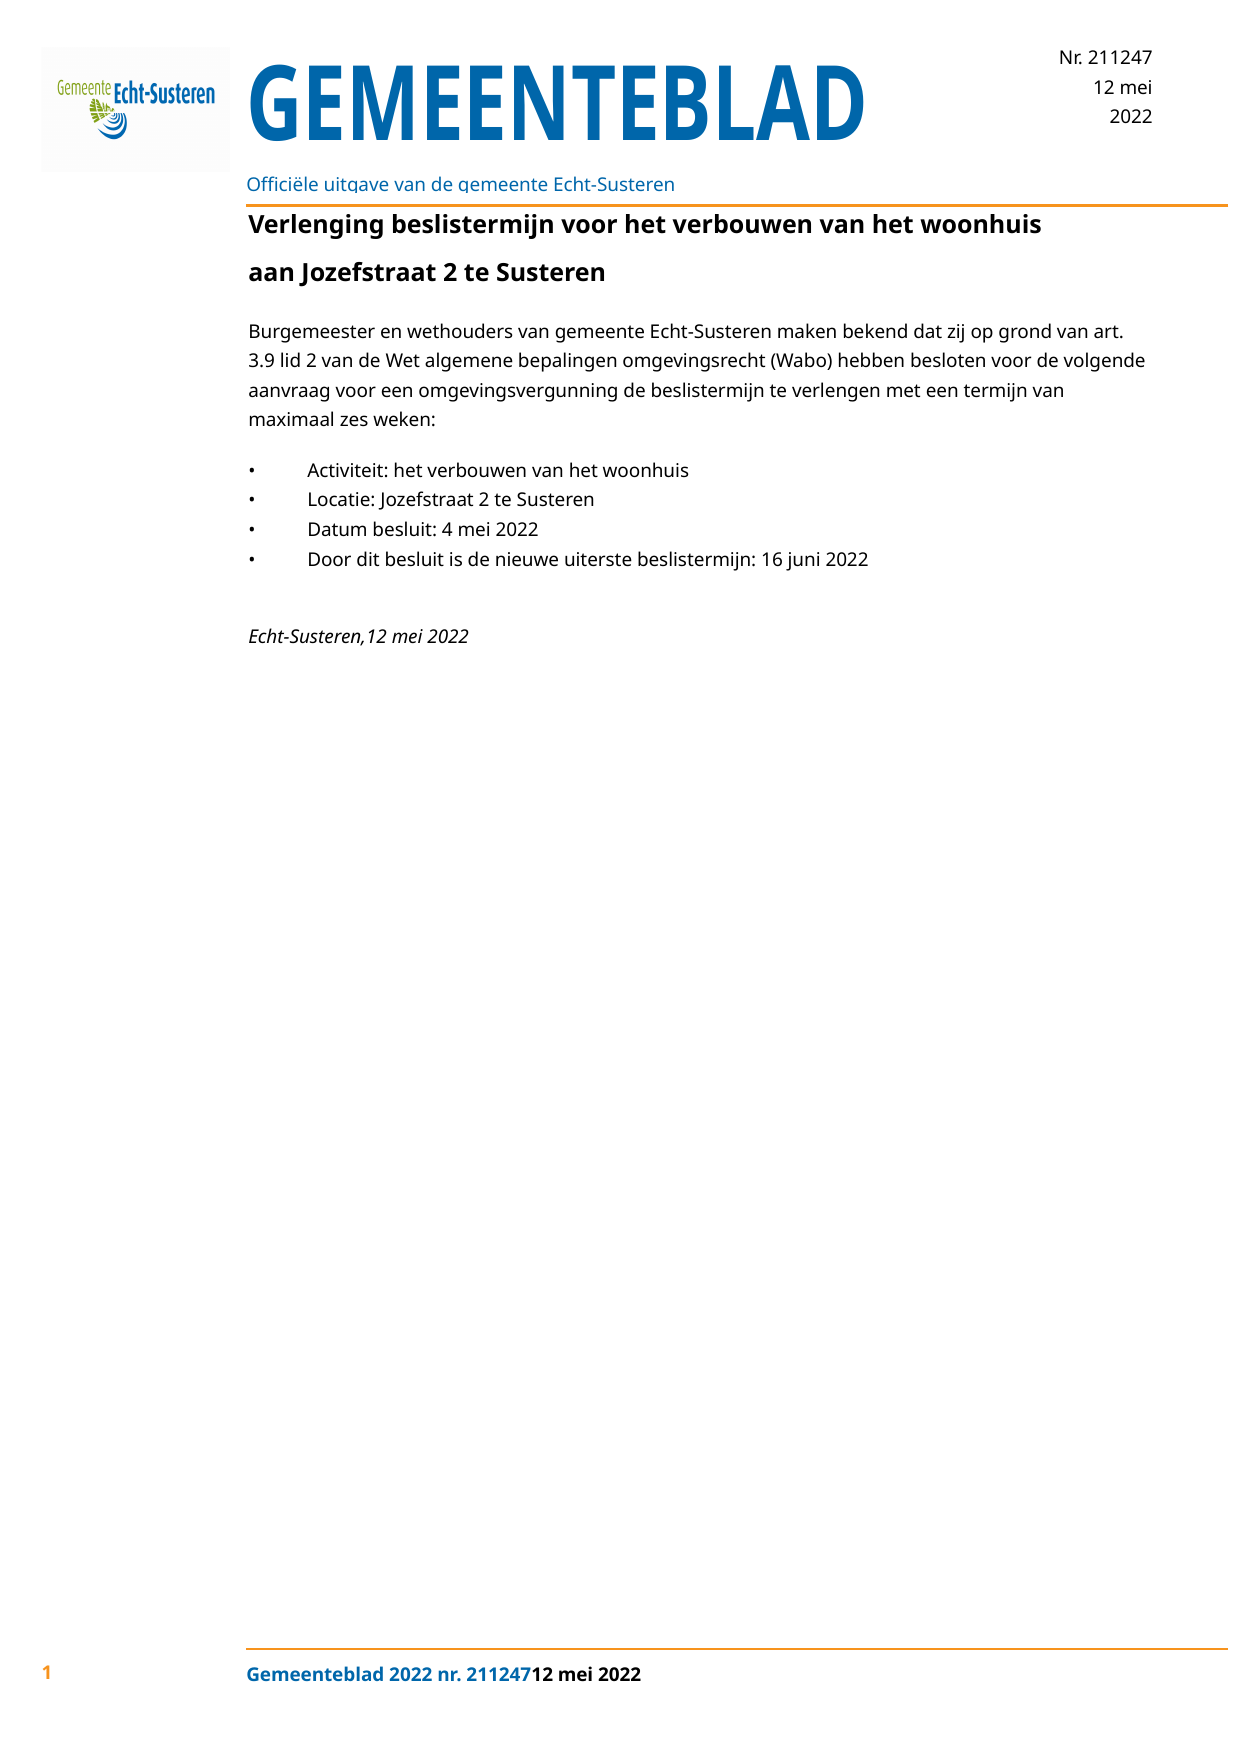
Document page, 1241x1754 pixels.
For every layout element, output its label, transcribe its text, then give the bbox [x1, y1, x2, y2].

text Verlenging beslistermijn voor het verbouwen van het woonhuis aan Jozefstraat 2 te Susteren [248, 207, 1152, 288]
list Door dit besluit is de nieuwe uiterste beslistermijn: 16 juni 2022 [248, 546, 1152, 572]
list Locatie: Jozefstraat 2 te Susteren [248, 487, 1152, 512]
text Echt-Susteren,12 mei 2022 [248, 623, 1152, 649]
text Burgemeester en wethouders van gemeente Echt-Susteren maken bekend dat zij op grond van art. 3.9 lid 2 van de Wet algemene bepalingen omgevingsrecht (Wabo) hebben besloten voor de volgende aanvraag voor een omgevingsvergunning de beslistermijn te verlengen met een termijn van maximaal zes weken: [248, 318, 1152, 432]
list Activiteit: het verbouwen van het woonhuis [248, 457, 1152, 483]
list Datum besluit: 4 mei 2022 [248, 516, 1152, 542]
picture [41, 47, 231, 172]
